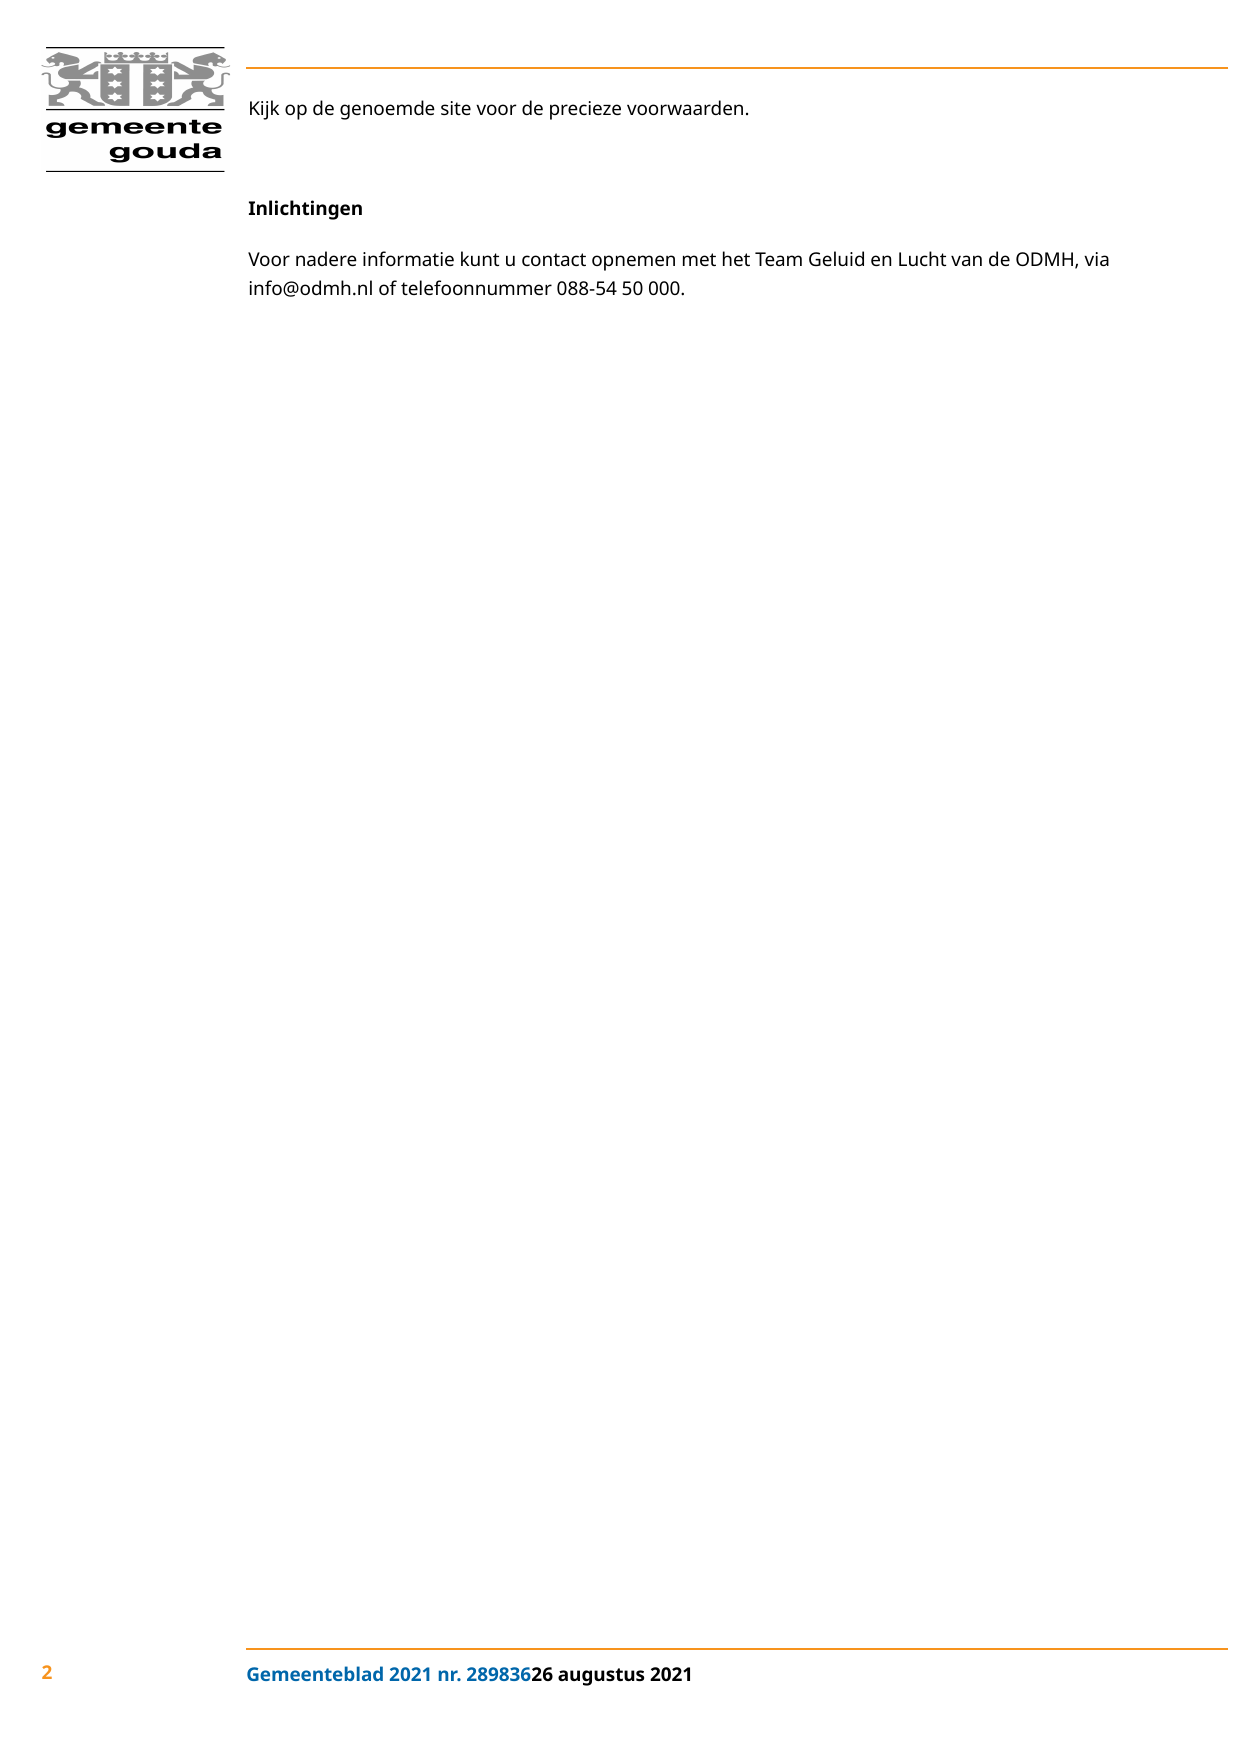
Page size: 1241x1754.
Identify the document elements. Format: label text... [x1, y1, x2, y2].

text Voor nadere informatie kunt u contact opnemen met het Team Geluid en Lucht van de ODMH, via info@odmh.nl of telefoonnummer 088-54 50 000. [248, 246, 1152, 301]
text Kijk op de genoemde site voor de precieze voorwaarden. [248, 95, 1152, 121]
text Inlichtingen [248, 196, 1152, 221]
picture [41, 47, 231, 172]
